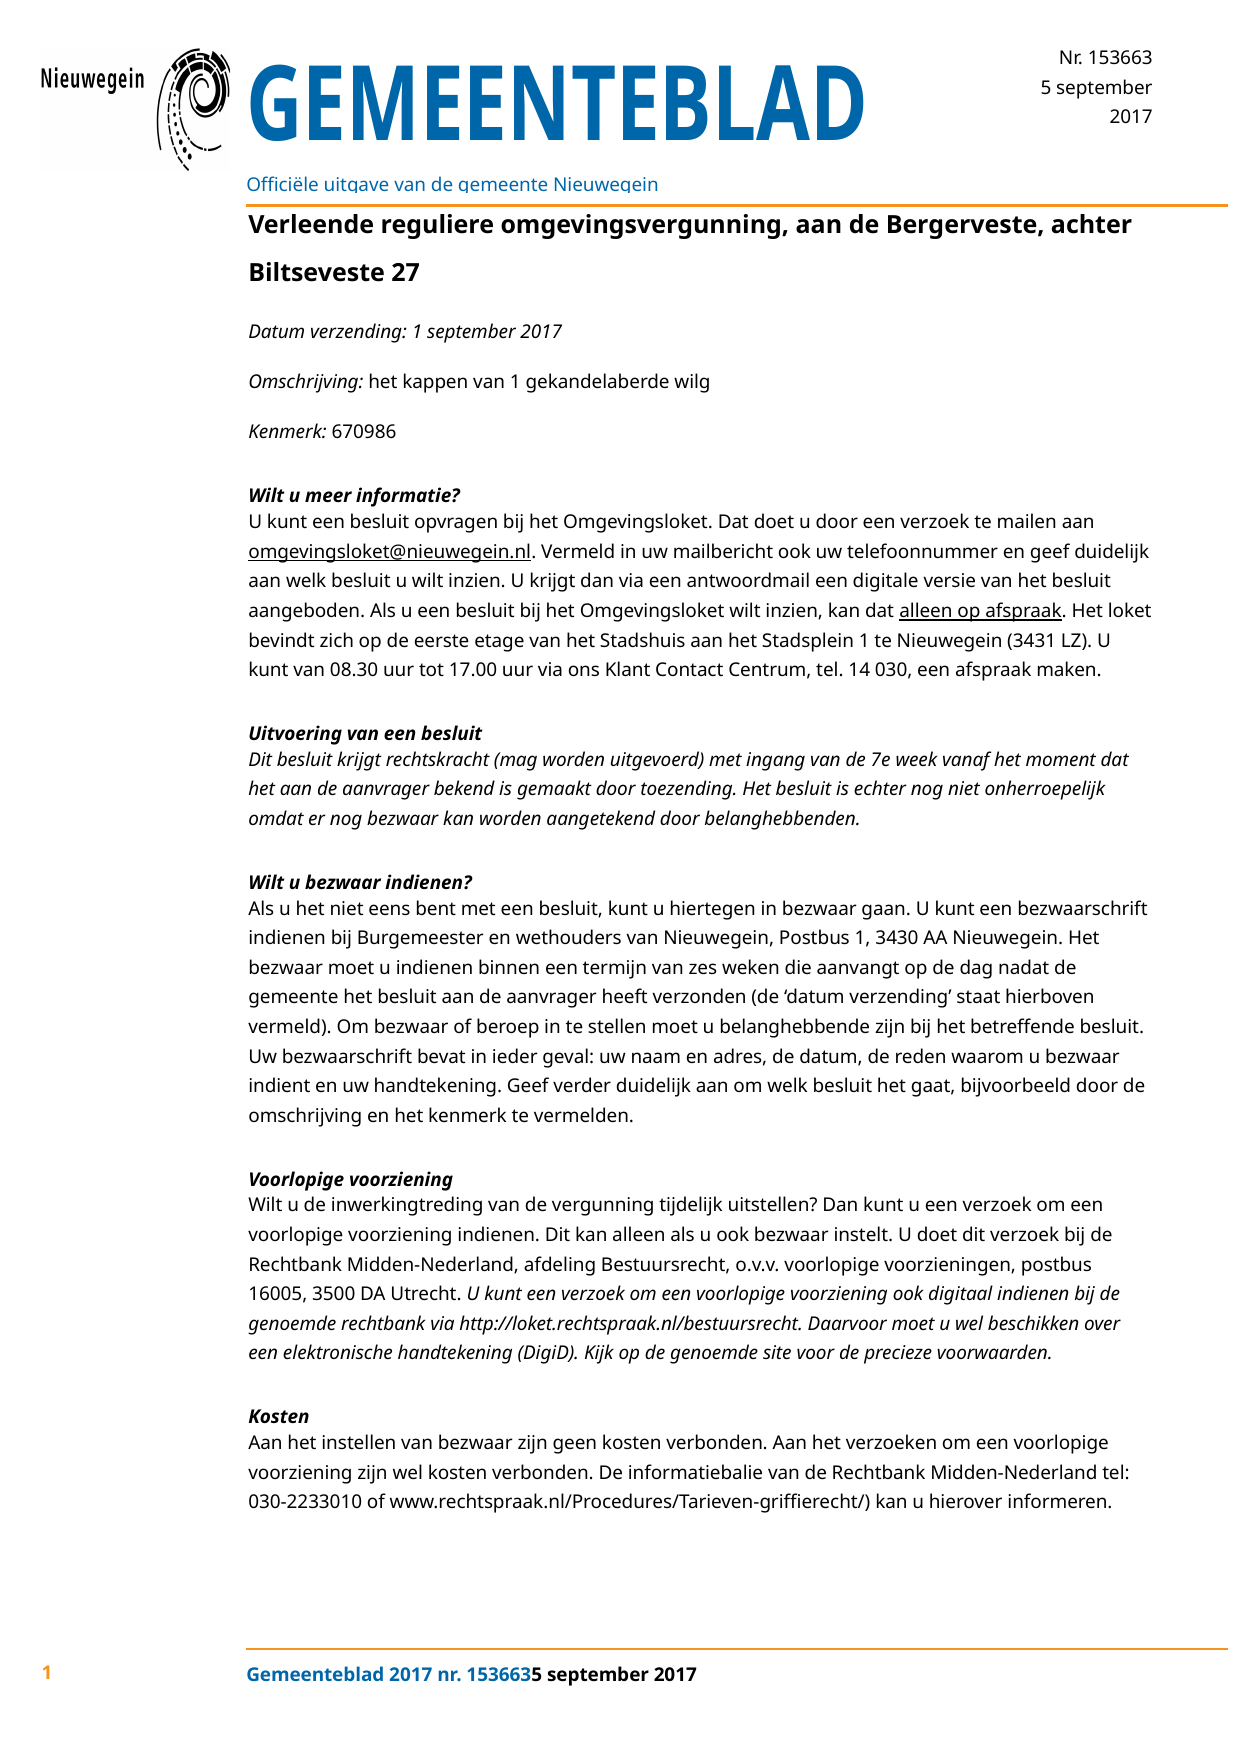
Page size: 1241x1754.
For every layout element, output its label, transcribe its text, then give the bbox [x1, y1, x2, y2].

text Als u het niet eens bent met een besluit, kunt u hiertegen in bezwaar gaan. U kunt een bezwaarschrift indienen bij Burgemeester en wethouders van Nieuwegein, Postbus 1, 3430 AA Nieuwegein. Het bezwaar moet u indienen binnen een termijn van zes weken die aanvangt op de dag nadat de gemeente het besluit aan de aanvrager heeft verzonden (de ‘datum verzending’ staat hierboven vermeld). Om bezwaar of beroep in te stellen moet u belanghebbende zijn bij het betreffende besluit. Uw bezwaarschrift bevat in ieder geval: uw naam en adres, de datum, de reden waarom u bezwaar indient en uw handtekening. Geef verder duidelijk aan om welk besluit het gaat, bijvoorbeeld door de omschrijving en het kenmerk te vermelden. [248, 895, 1152, 1128]
text Wilt u bezwaar indienen? [248, 869, 1152, 895]
text Uitvoering van een besluit [248, 720, 1152, 746]
text Voorlopige voorziening [248, 1166, 1152, 1192]
text Wilt u de inwerkingtreding van de vergunning tijdelijk uitstellen? Dan kunt u een verzoek om een voorlopige voorziening indienen. Dit kan alleen als u ook bezwaar instelt. U doet dit verzoek bij de Rechtbank Midden-Nederland, afdeling Bestuursrecht, o.v.v. voorlopige voorzieningen, postbus 16005, 3500 DA Utrecht. U kunt een verzoek om een voorlopige voorziening ook digitaal indienen bij de genoemde rechtbank via http://loket.rechtspraak.nl/bestuursrecht. Daarvoor moet u wel beschikken over een elektronische handtekening (DigiD). Kijk op de genoemde site voor de precieze voorwaarden. [248, 1192, 1152, 1365]
text U kunt een besluit opvragen bij het Omgevingsloket. Dat doet u door een verzoek te mailen aan omgevingsloket@nieuwegein.nl. Vermeld in uw mailbericht ook uw telefoonnummer en geef duidelijk aan welk besluit u wilt inzien. U krijgt dan via een antwoordmail een digitale versie van het besluit aangeboden. Als u een besluit bij het Omgevingsloket wilt inzien, kan dat alleen op afspraak. Het loket bevindt zich op de eerste etage van het Stadshuis aan het Stadsplein 1 te Nieuwegein (3431 LZ). U kunt van 08.30 uur tot 17.00 uur via ons Klant Contact Centrum, tel. 14 030, een afspraak maken. [248, 508, 1152, 682]
text Aan het instellen van bezwaar zijn geen kosten verbonden. Aan het verzoeken om een voorlopige voorziening zijn wel kosten verbonden. De informatiebalie van de Rechtbank Midden-Nederland tel: 030-2233010 of www.rechtspraak.nl/Procedures/Tarieven-griffierecht/) kan u hierover informeren. [248, 1429, 1152, 1514]
text Datum verzending: 1 september 2017 [248, 318, 1152, 344]
text Verleende reguliere omgevingsvergunning, aan de Bergerveste, achter Biltseveste 27 [248, 207, 1152, 288]
picture [41, 47, 231, 172]
text Omschrijving: het kappen van 1 gekandelaberde wilg [248, 368, 1152, 394]
text Dit besluit krijgt rechtskracht (mag worden uitgevoerd) met ingang van de 7e week vanaf het moment dat het aan de aanvrager bekend is gemaakt door toezending. Het besluit is echter nog niet onherroepelijk omdat er nog bezwaar kan worden aangetekend door belanghebbenden. [248, 746, 1152, 831]
text Wilt u meer informatie? [248, 483, 1152, 508]
text Kosten [248, 1403, 1152, 1429]
text Kenmerk: 670986 [248, 419, 1152, 444]
